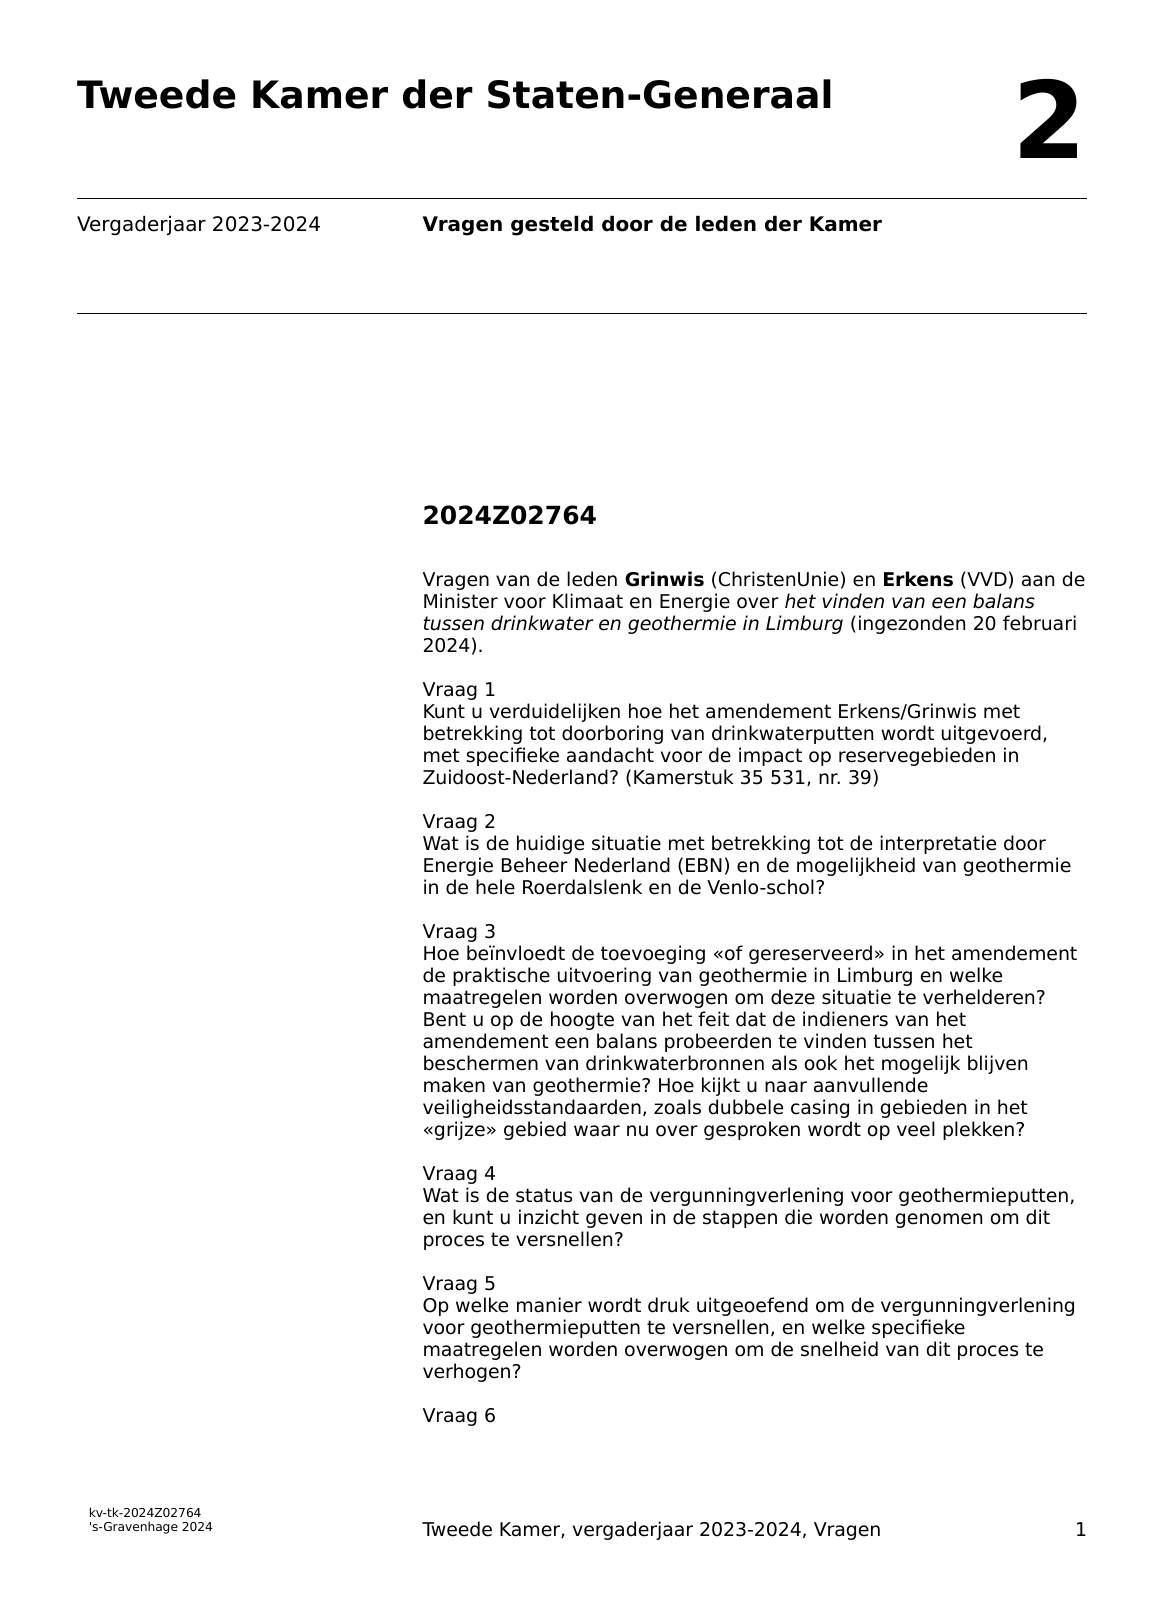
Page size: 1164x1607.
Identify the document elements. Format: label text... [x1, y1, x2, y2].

table_cell Vragen gesteld door de leden der Kamer [422, 199, 1087, 313]
text Kunt u verduidelijken hoe het amendement Erkens/Grinwis met betrekking tot doorboring van drinkwaterputten wordt uitgevoerd, met specifieke aandacht voor de impact op reservegebieden in Zuidoost-Nederland? (Kamerstuk 35 531, nr. 39) [422, 701, 1087, 789]
text Vraag 1 [422, 679, 1087, 701]
text Op welke manier wordt druk uitgeoefend om de vergunningverlening voor geothermieputten te versnellen, en welke specifieke maatregelen worden overwogen om de snelheid van dit proces te verhogen? [422, 1295, 1087, 1383]
text kv-tk-2024Z02764 [88, 1506, 323, 1520]
text 2024Z02764 [422, 501, 1087, 531]
text Vraag 5 [422, 1273, 1087, 1295]
text Vraag 2 [422, 811, 1087, 833]
text Vraag 6 [422, 1405, 1087, 1427]
text Vraag 3 [422, 921, 1087, 943]
text Hoe beïnvloedt de toevoeging «of gereserveerd» in het amendement de praktische uitvoering van geothermie in Limburg en welke maatregelen worden overwogen om deze situatie te verhelderen? Bent u op de hoogte van het feit dat de indieners van het amendement een balans probeerden te vinden tussen het beschermen van drinkwaterbronnen als ook het mogelijk blijven maken van geothermie? Hoe kijkt u naar aanvullende veiligheidsstandaarden, zoals dubbele casing in gebieden in het «grijze» gebied waar nu over gesproken wordt op veel plekken? [422, 943, 1087, 1141]
table_header 2 [886, 59, 1087, 198]
text Wat is de huidige situatie met betrekking tot de interpretatie door Energie Beheer Nederland (EBN) en de mogelijkheid van geothermie in de hele Roerdalslenk en de Venlo-schol? [422, 833, 1087, 899]
text Wat is de status van de vergunningverlening voor geothermieputten, en kunt u inzicht geven in de stappen die worden genomen om dit proces te versnellen? [422, 1185, 1087, 1251]
table_cell Vergaderjaar 2023-2024 [77, 199, 422, 313]
text 's-Gravenhage 2024 [88, 1520, 323, 1534]
table_header Tweede Kamer der Staten-Generaal [77, 59, 886, 198]
text Vraag 4 [422, 1163, 1087, 1185]
text Vragen van de leden Grinwis (ChristenUnie) en Erkens (VVD) aan de Minister voor Klimaat en Energie over het vinden van een balans tussen drinkwater en geothermie in Limburg (ingezonden 20 februari 2024). [422, 569, 1087, 657]
